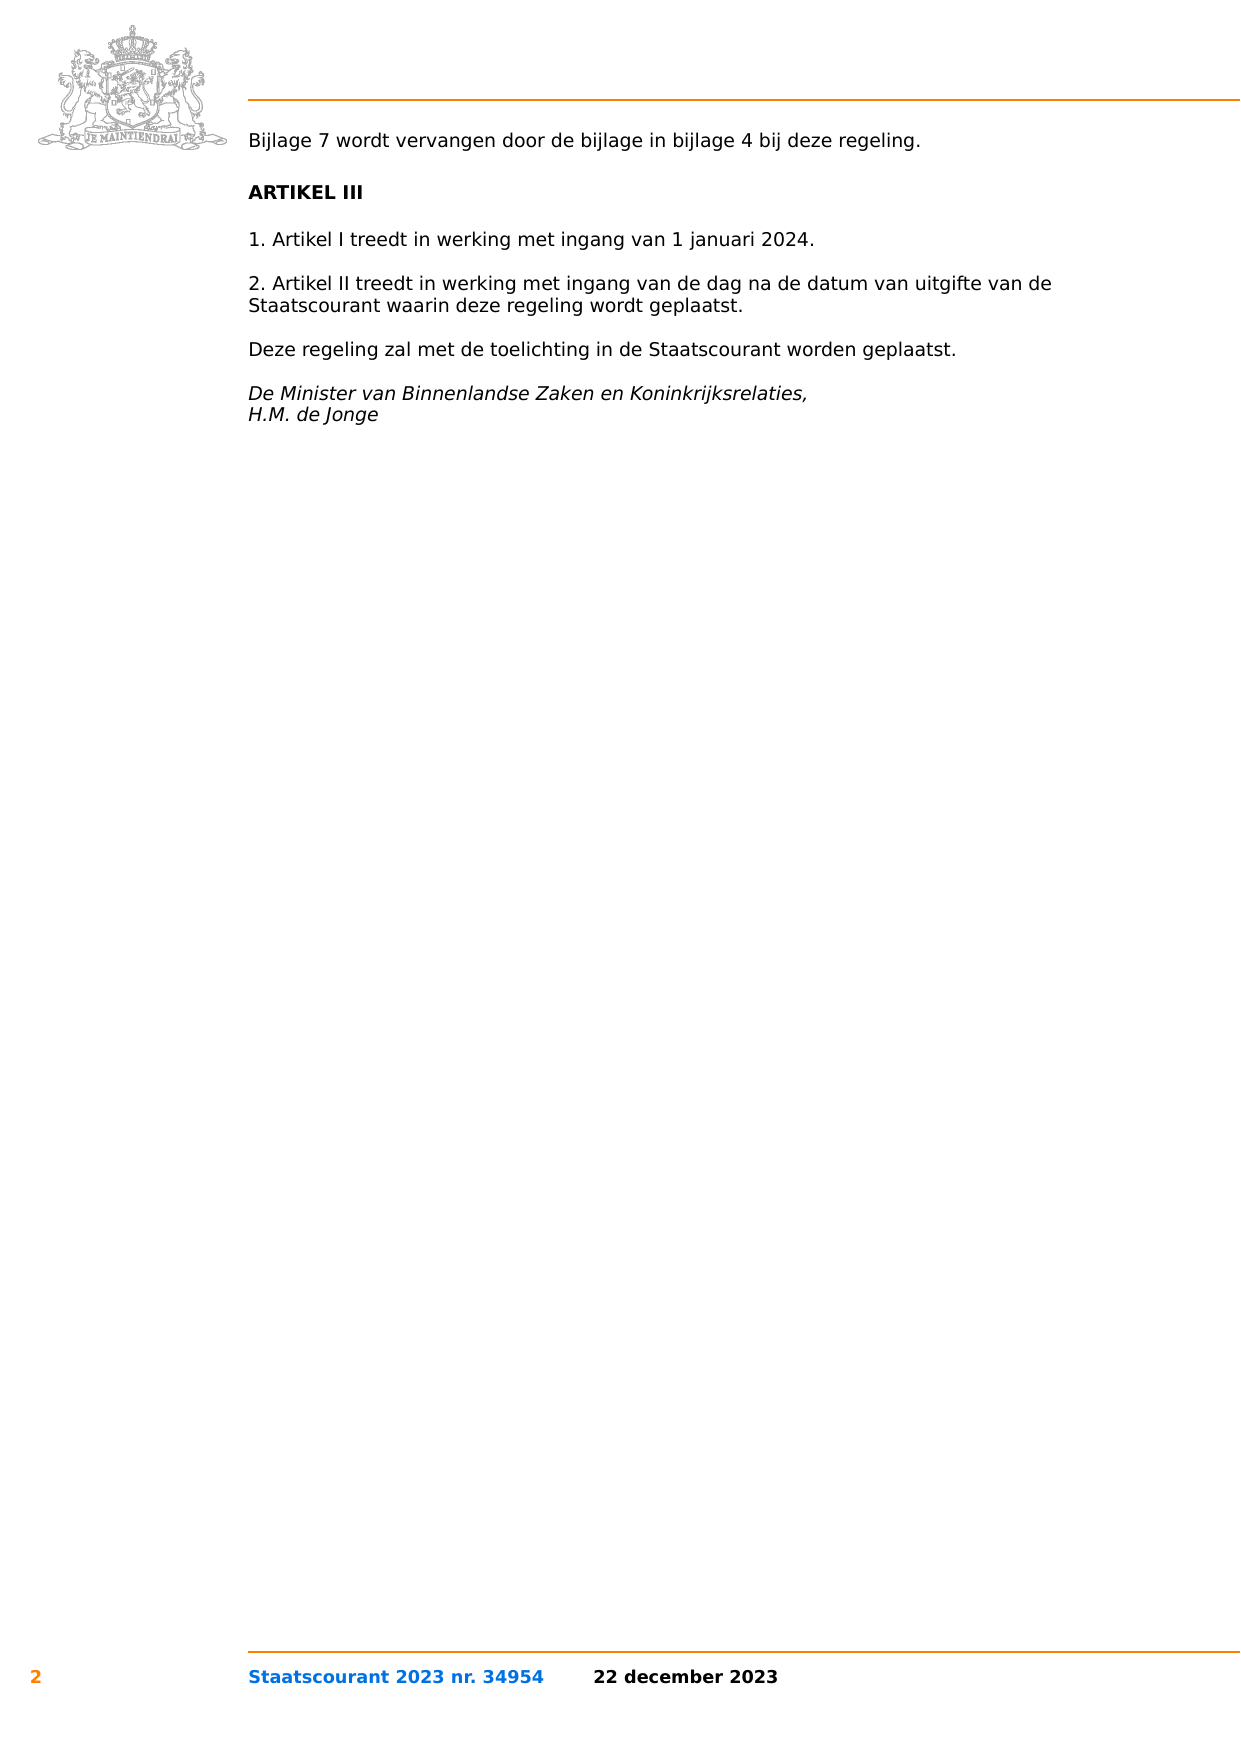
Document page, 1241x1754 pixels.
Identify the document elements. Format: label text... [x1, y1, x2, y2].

text 1. Artikel I treedt in werking met ingang van 1 januari 2024. [248, 229, 1163, 251]
text Deze regeling zal met de toelichting in de Staatscourant worden geplaatst. [248, 338, 1163, 361]
picture [38, 25, 227, 150]
subtitle ARTIKEL III [248, 182, 1163, 204]
text De Minister van Binnenlandse Zaken en Koninkrijksrelaties, H.M. de Jonge [248, 382, 1163, 426]
text Bijlage 7 wordt vervangen door de bijlage in bijlage 4 bij deze regeling. [248, 130, 1163, 152]
text 2. Artikel II treedt in werking met ingang van de dag na de datum van uitgifte van de Staatscourant waarin deze regeling wordt geplaatst. [248, 273, 1163, 317]
